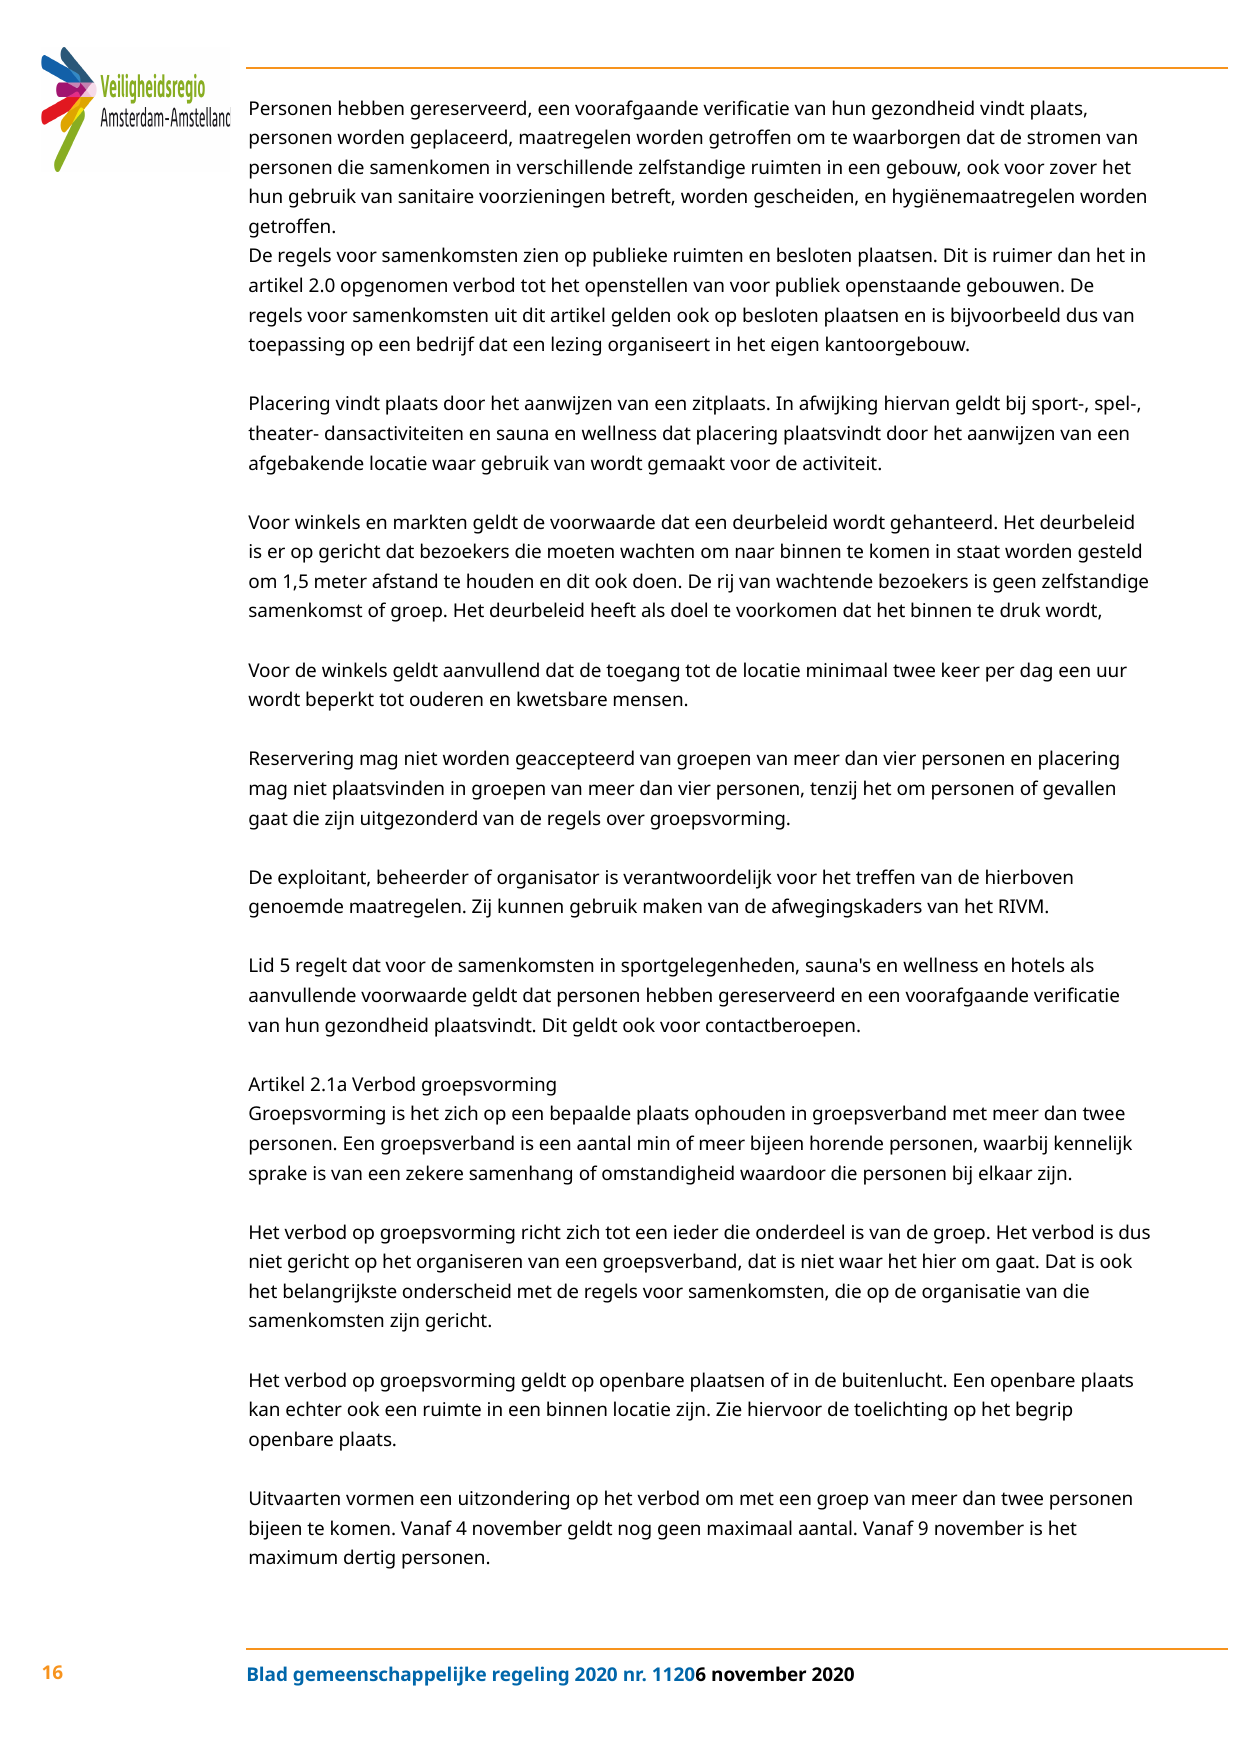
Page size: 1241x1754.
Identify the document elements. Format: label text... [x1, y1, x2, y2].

text Uitvaarten vormen een uitzondering op het verbod om met een groep van meer dan twee personen bijeen te komen. Vanaf 4 november geldt nog geen maximaal aantal. Vanaf 9 november is het maximum dertig personen. [248, 1485, 1152, 1570]
text Reservering mag niet worden geaccepteerd van groepen van meer dan vier personen en placering mag niet plaatsvinden in groepen van meer dan vier personen, tenzij het om personen of gevallen gaat die zijn uitgezonderd van de regels over groepsvorming. [248, 746, 1152, 831]
text De regels voor samenkomsten zien op publieke ruimten en besloten plaatsen. Dit is ruimer dan het in artikel 2.0 opgenomen verbod tot het openstellen van voor publiek openstaande gebouwen. De regels voor samenkomsten uit dit artikel gelden ook op besloten plaatsen en is bijvoorbeeld dus van toepassing op een bedrijf dat een lezing organiseert in het eigen kantoorgebouw. [248, 243, 1152, 357]
text Voor winkels en markten geldt de voorwaarde dat een deurbeleid wordt gehanteerd. Het deurbeleid is er op gericht dat bezoekers die moeten wachten om naar binnen te komen in staat worden gesteld om 1,5 meter afstand te houden en dit ook doen. De rij van wachtende bezoekers is geen zelfstandige samenkomst of groep. Het deurbeleid heeft als doel te voorkomen dat het binnen te druk wordt, [248, 509, 1152, 623]
text Lid 5 regelt dat voor de samenkomsten in sportgelegenheden, sauna's en wellness en hotels als aanvullende voorwaarde geldt dat personen hebben gereserveerd en een voorafgaande verificatie van hun gezondheid plaatsvindt. Dit geldt ook voor contactberoepen. [248, 953, 1152, 1038]
text Het verbod op groepsvorming richt zich tot een ieder die onderdeel is van de groep. Het verbod is dus niet gericht op het organiseren van een groepsverband, dat is niet waar het hier om gaat. Dat is ook het belangrijkste onderscheid met de regels voor samenkomsten, die op de organisatie van die samenkomsten zijn gericht. [248, 1219, 1152, 1333]
text Artikel 2.1a Verbod groepsvorming [248, 1071, 1152, 1097]
picture [41, 47, 231, 172]
text De exploitant, beheerder of organisator is verantwoordelijk voor het treffen van de hierboven genoemde maatregelen. Zij kunnen gebruik maken van de afwegingskaders van het RIVM. [248, 864, 1152, 919]
text Personen hebben gereserveerd, een voorafgaande verificatie van hun gezondheid vindt plaats, personen worden geplaceerd, maatregelen worden getroffen om te waarborgen dat de stromen van personen die samenkomen in verschillende zelfstandige ruimten in een gebouw, ook voor zover het hun gebruik van sanitaire voorzieningen betreft, worden gescheiden, en hygiënemaatregelen worden getroffen. [248, 95, 1152, 239]
text Placering vindt plaats door het aanwijzen van een zitplaats. In afwijking hiervan geldt bij sport-, spel-, theater- dansactiviteiten en sauna en wellness dat placering plaatsvindt door het aanwijzen van een afgebakende locatie waar gebruik van wordt gemaakt voor de activiteit. [248, 391, 1152, 476]
text Het verbod op groepsvorming geldt op openbare plaatsen of in de buitenlucht. Een openbare plaats kan echter ook een ruimte in een binnen locatie zijn. Zie hiervoor de toelichting op het begrip openbare plaats. [248, 1367, 1152, 1452]
text Groepsvorming is het zich op een bepaalde plaats ophouden in groepsverband met meer dan twee personen. Een groepsverband is een aantal min of meer bijeen horende personen, waarbij kennelijk sprake is van een zekere samenhang of omstandigheid waardoor die personen bij elkaar zijn. [248, 1101, 1152, 1186]
text Voor de winkels geldt aanvullend dat de toegang tot de locatie minimaal twee keer per dag een uur wordt beperkt tot ouderen en kwetsbare mensen. [248, 657, 1152, 712]
